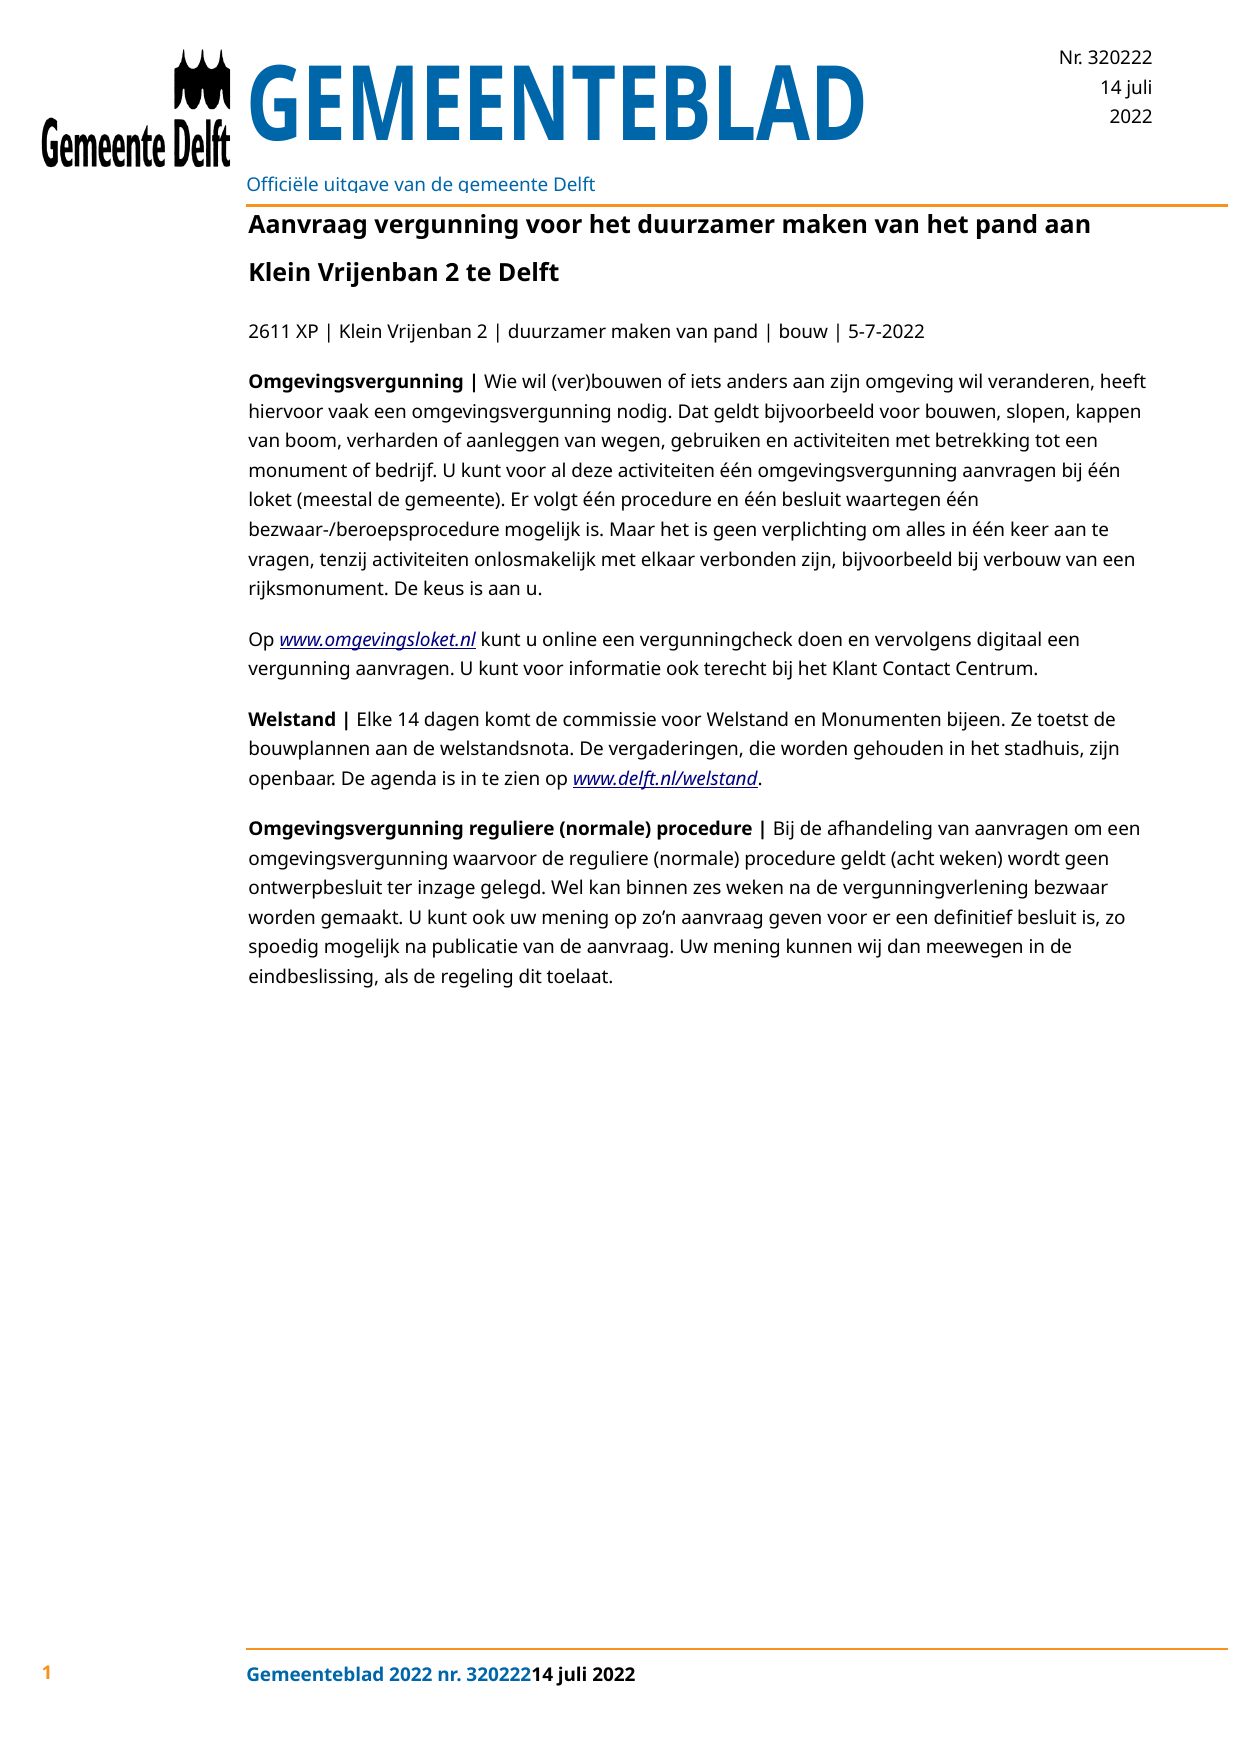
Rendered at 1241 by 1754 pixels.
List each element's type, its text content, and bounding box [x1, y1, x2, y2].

text Op www.omgevingsloket.nl kunt u online een vergunningcheck doen en vervolgens digitaal een vergunning aanvragen. U kunt voor informatie ook terecht bij het Klant Contact Centrum. [248, 626, 1152, 681]
text Aanvraag vergunning voor het duurzamer maken van het pand aan Klein Vrijenban 2 te Delft [248, 207, 1152, 288]
text 2611 XP | Klein Vrijenban 2 | duurzamer maken van pand | bouw | 5-7-2022 [248, 318, 1152, 344]
text Welstand | Elke 14 dagen komt de commissie voor Welstand en Monumenten bijeen. Ze toetst de bouwplannen aan de welstandsnota. De vergaderingen, die worden gehouden in het stadhuis, zijn openbaar. De agenda is in te zien op www.delft.nl/welstand. [248, 706, 1152, 791]
text Omgevingsvergunning | Wie wil (ver)bouwen of iets anders aan zijn omgeving wil veranderen, heeft hiervoor vaak een omgevingsvergunning nodig. Dat geldt bijvoorbeeld voor bouwen, slopen, kappen van boom, verharden of aanleggen van wegen, gebruiken en activiteiten met betrekking tot een monument of bedrijf. U kunt voor al deze activiteiten één omgevingsvergunning aanvragen bij één loket (meestal de gemeente). Er volgt één procedure en één besluit waartegen één bezwaar-/beroepsprocedure mogelijk is. Maar het is geen verplichting om alles in één keer aan te vragen, tenzij activiteiten onlosmakelijk met elkaar verbonden zijn, bijvoorbeeld bij verbouw van een rijksmonument. De keus is aan u. [248, 368, 1152, 601]
picture [41, 47, 231, 172]
text Omgevingsvergunning reguliere (normale) procedure | Bij de afhandeling van aanvragen om een omgevingsvergunning waarvoor de reguliere (normale) procedure geldt (acht weken) wordt geen ontwerpbesluit ter inzage gelegd. Wel kan binnen zes weken na de vergunningverlening bezwaar worden gemaakt. U kunt ook uw mening op zo’n aanvraag geven voor er een definitief besluit is, zo spoedig mogelijk na publicatie van de aanvraag. Uw mening kunnen wij dan meewegen in de eindbeslissing, als de regeling dit toelaat. [248, 815, 1152, 989]
